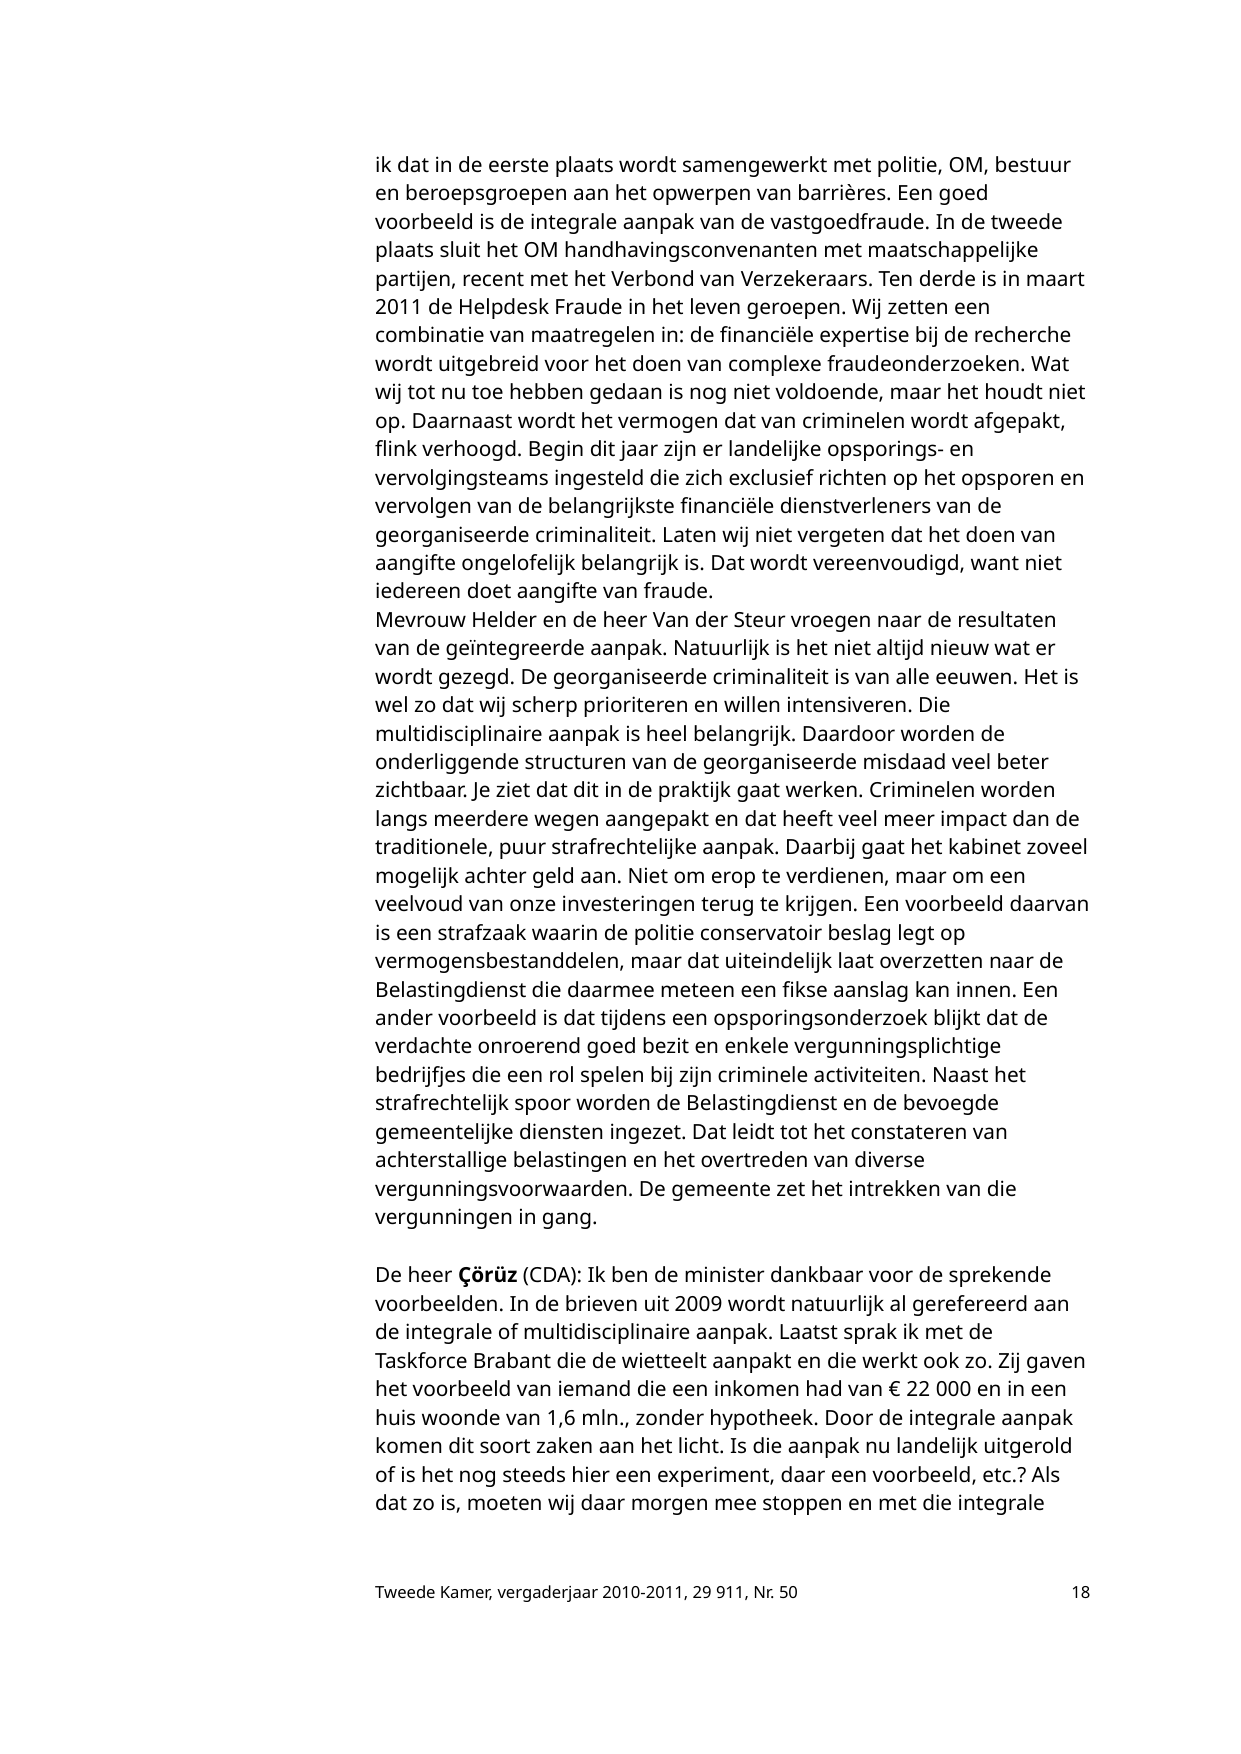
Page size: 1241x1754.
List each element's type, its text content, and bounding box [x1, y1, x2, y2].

text Mevrouw Helder en de heer Van der Steur vroegen naar de resultaten van de geïntegreerde aanpak. Natuurlijk is het niet altijd nieuw wat er wordt gezegd. De georganiseerde criminaliteit is van alle eeuwen. Het is wel zo dat wij scherp prioriteren en willen intensiveren. Die multidisciplinaire aanpak is heel belangrijk. Daardoor worden de onderliggende structuren van de georganiseerde misdaad veel beter zichtbaar. Je ziet dat dit in de praktijk gaat werken. Criminelen worden langs meerdere wegen aangepakt en dat heeft veel meer impact dan de traditionele, puur strafrechtelijke aanpak. Daarbij gaat het kabinet zoveel mogelijk achter geld aan. Niet om erop te verdienen, maar om een veelvoud van onze investeringen terug te krijgen. Een voorbeeld daarvan is een strafzaak waarin de politie conservatoir beslag legt op vermogensbestanddelen, maar dat uiteindelijk laat overzetten naar de Belastingdienst die daarmee meteen een fikse aanslag kan innen. Een ander voorbeeld is dat tijdens een opsporingsonderzoek blijkt dat de verdachte onroerend goed bezit en enkele vergunningsplichtige bedrijfjes die een rol spelen bij zijn criminele activiteiten. Naast het strafrechtelijk spoor worden de Belastingdienst en de bevoegde gemeentelijke diensten ingezet. Dat leidt tot het constateren van achterstallige belastingen en het overtreden van diverse vergunningsvoorwaarden. De gemeente zet het intrekken van die vergunningen in gang. [375, 605, 1090, 1231]
text De heer Çörüz (CDA): Ik ben de minister dankbaar voor de sprekende voorbeelden. In de brieven uit 2009 wordt natuurlijk al gerefereerd aan de integrale of multidisciplinaire aanpak. Laatst sprak ik met de Taskforce Brabant die de wietteelt aanpakt en die werkt ook zo. Zij gaven het voorbeeld van iemand die een inkomen had van € 22 000 en in een huis woonde van 1,6 mln., zonder hypotheek. Door de integrale aanpak komen dit soort zaken aan het licht. Is die aanpak nu landelijk uitgerold of is het nog steeds hier een experiment, daar een voorbeeld, etc.? Als dat zo is, moeten wij daar morgen mee stoppen en met die integrale [375, 1261, 1090, 1517]
text ik dat in de eerste plaats wordt samengewerkt met politie, OM, bestuur en beroepsgroepen aan het opwerpen van barrières. Een goed voorbeeld is de integrale aanpak van de vastgoedfraude. In de tweede plaats sluit het OM handhavingsconvenanten met maatschappelijke partijen, recent met het Verbond van Verzekeraars. Ten derde is in maart 2011 de Helpdesk Fraude in het leven geroepen. Wij zetten een combinatie van maatregelen in: de financiële expertise bij de recherche wordt uitgebreid voor het doen van complexe fraudeonderzoeken. Wat wij tot nu toe hebben gedaan is nog niet voldoende, maar het houdt niet op. Daarnaast wordt het vermogen dat van criminelen wordt afgepakt, flink verhoogd. Begin dit jaar zijn er landelijke opsporings- en vervolgingsteams ingesteld die zich exclusief richten op het opsporen en vervolgen van de belangrijkste financiële dienstverleners van de georganiseerde criminaliteit. Laten wij niet vergeten dat het doen van aangifte ongelofelijk belangrijk is. Dat wordt vereenvoudigd, want niet iedereen doet aangifte van fraude. [375, 150, 1090, 605]
